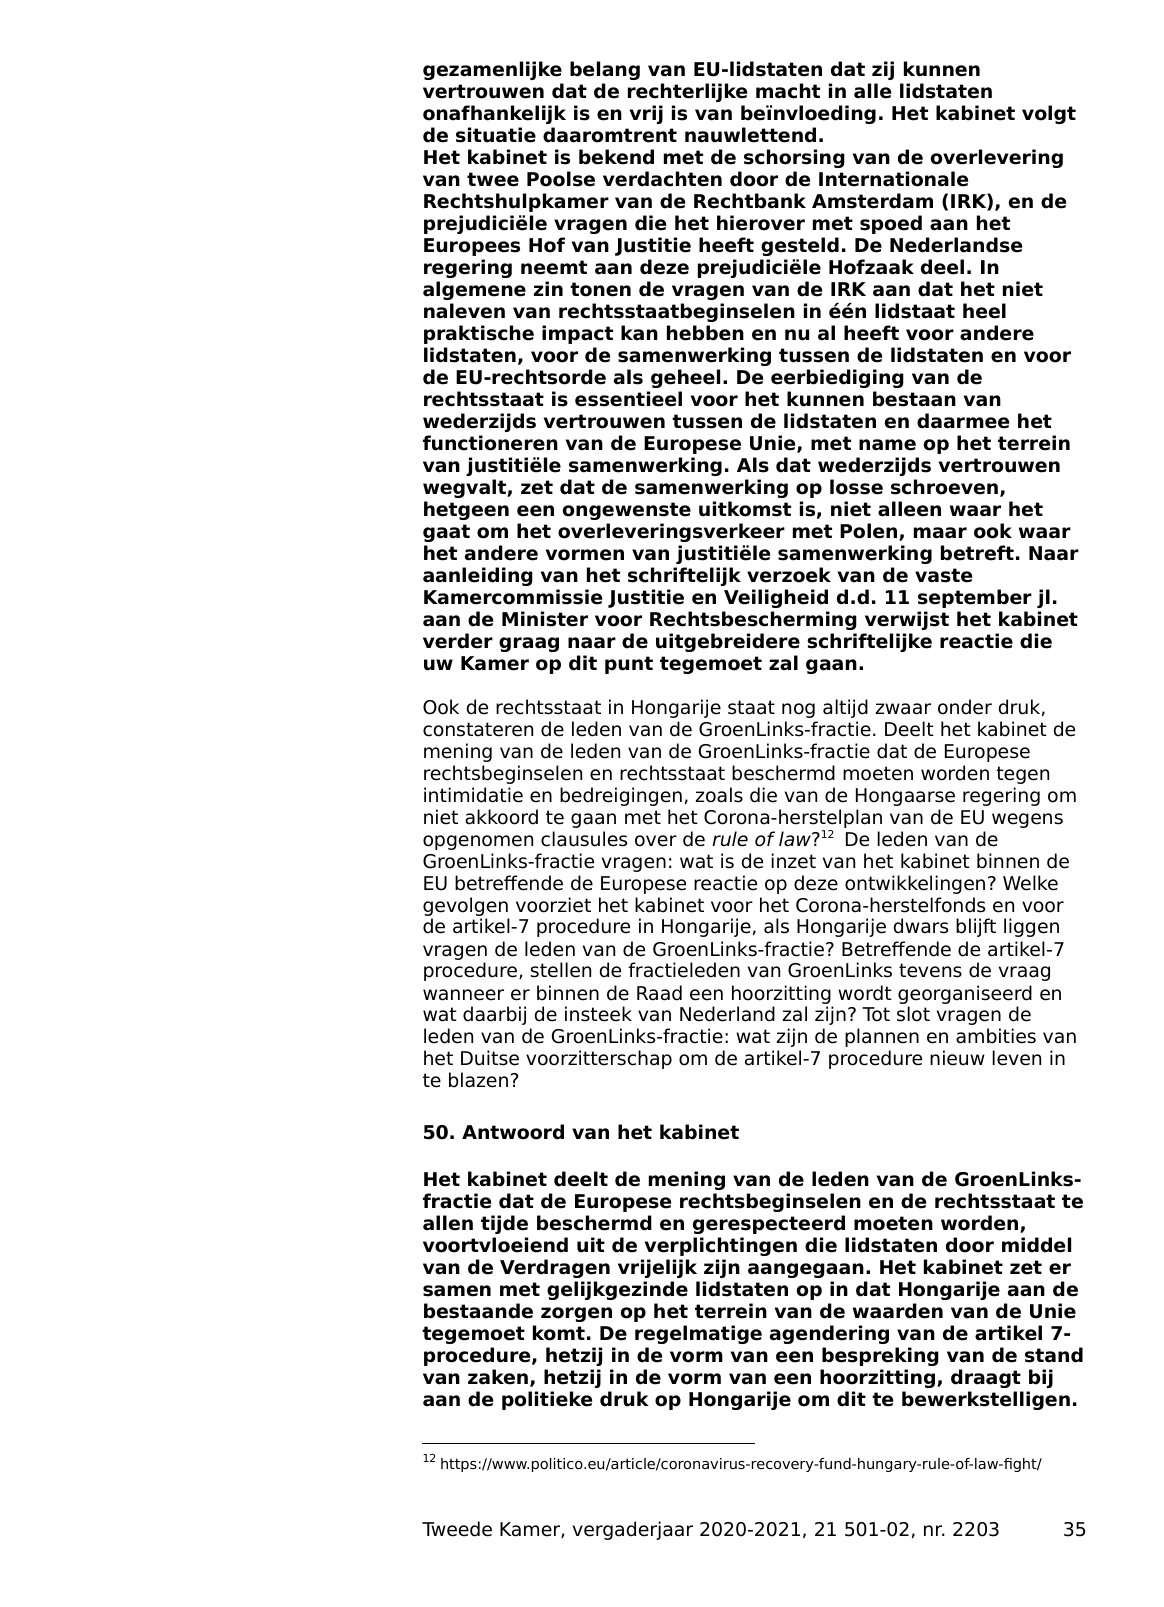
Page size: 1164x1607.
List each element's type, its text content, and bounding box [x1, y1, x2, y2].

text gezamenlijke belang van EU-lidstaten dat zij kunnen vertrouwen dat de rechterlijke macht in alle lidstaten onafhankelijk is en vrij is van beïnvloeding. Het kabinet volgt de situatie daaromtrent nauwlettend. [422, 59, 1087, 147]
text Het kabinet deelt de mening van de leden van de GroenLinks-fractie dat de Europese rechtsbeginselen en de rechtsstaat te allen tijde beschermd en gerespecteerd moeten worden, voortvloeiend uit de verplichtingen die lidstaten door middel van de Verdragen vrijelijk zijn aangegaan. Het kabinet zet er samen met gelijkgezinde lidstaten op in dat Hongarije aan de bestaande zorgen op het terrein van de waarden van de Unie tegemoet komt. De regelmatige agendering van de artikel 7-procedure, hetzij in de vorm van een bespreking van de stand van zaken, hetzij in de vorm van een hoorzitting, draagt bij aan de politieke druk op Hongarije om dit te bewerkstelligen. [422, 1169, 1087, 1411]
text https://www.politico.eu/article/coronavirus-recovery-fund-hungary-rule-of-law-fight/ [422, 1452, 1087, 1474]
text Het kabinet is bekend met de schorsing van de overlevering van twee Poolse verdachten door de Internationale Rechtshulpkamer van de Rechtbank Amsterdam (IRK), en de prejudiciële vragen die het hierover met spoed aan het Europees Hof van Justitie heeft gesteld. De Nederlandse regering neemt aan deze prejudiciële Hofzaak deel. In algemene zin tonen de vragen van de IRK aan dat het niet naleven van rechtsstaatbeginselen in één lidstaat heel praktische impact kan hebben en nu al heeft voor andere lidstaten, voor de samenwerking tussen de lidstaten en voor de EU-rechtsorde als geheel. De eerbiediging van de rechtsstaat is essentieel voor het kunnen bestaan van wederzijds vertrouwen tussen de lidstaten en daarmee het functioneren van de Europese Unie, met name op het terrein van justitiële samenwerking. Als dat wederzijds vertrouwen wegvalt, zet dat de samenwerking op losse schroeven, hetgeen een ongewenste uitkomst is, niet alleen waar het gaat om het overleveringsverkeer met Polen, maar ook waar het andere vormen van justitiële samenwerking betreft. Naar aanleiding van het schriftelijk verzoek van de vaste Kamercommissie Justitie en Veiligheid d.d. 11 september jl. aan de Minister voor Rechtsbescherming verwijst het kabinet verder graag naar de uitgebreidere schriftelijke reactie die uw Kamer op dit punt tegemoet zal gaan. [422, 147, 1087, 674]
text Ook de rechtsstaat in Hongarije staat nog altijd zwaar onder druk, constateren de leden van de GroenLinks-fractie. Deelt het kabinet de mening van de leden van de GroenLinks-fractie dat de Europese rechtsbeginselen en rechtsstaat beschermd moeten worden tegen intimidatie en bedreigingen, zoals die van de Hongaarse regering om niet akkoord te gaan met het Corona-herstelplan van de EU wegens opgenomen clausules over de rule of law? De leden van de GroenLinks-fractie vragen: wat is de inzet van het kabinet binnen de EU betreffende de Europese reactie op deze ontwikkelingen? Welke gevolgen voorziet het kabinet voor het Corona-herstelfonds en voor de artikel-7 procedure in Hongarije, als Hongarije dwars blijft liggen vragen de leden van de GroenLinks-fractie? Betreffende de artikel-7 procedure, stellen de fractieleden van GroenLinks tevens de vraag wanneer er binnen de Raad een hoorzitting wordt georganiseerd en wat daarbij de insteek van Nederland zal zijn? Tot slot vragen de leden van de GroenLinks-fractie: wat zijn de plannen en ambities van het Duitse voorzitterschap om de artikel-7 procedure nieuw leven in te blazen? [422, 697, 1087, 1092]
subtitle 50. Antwoord van het kabinet [422, 1122, 1087, 1144]
